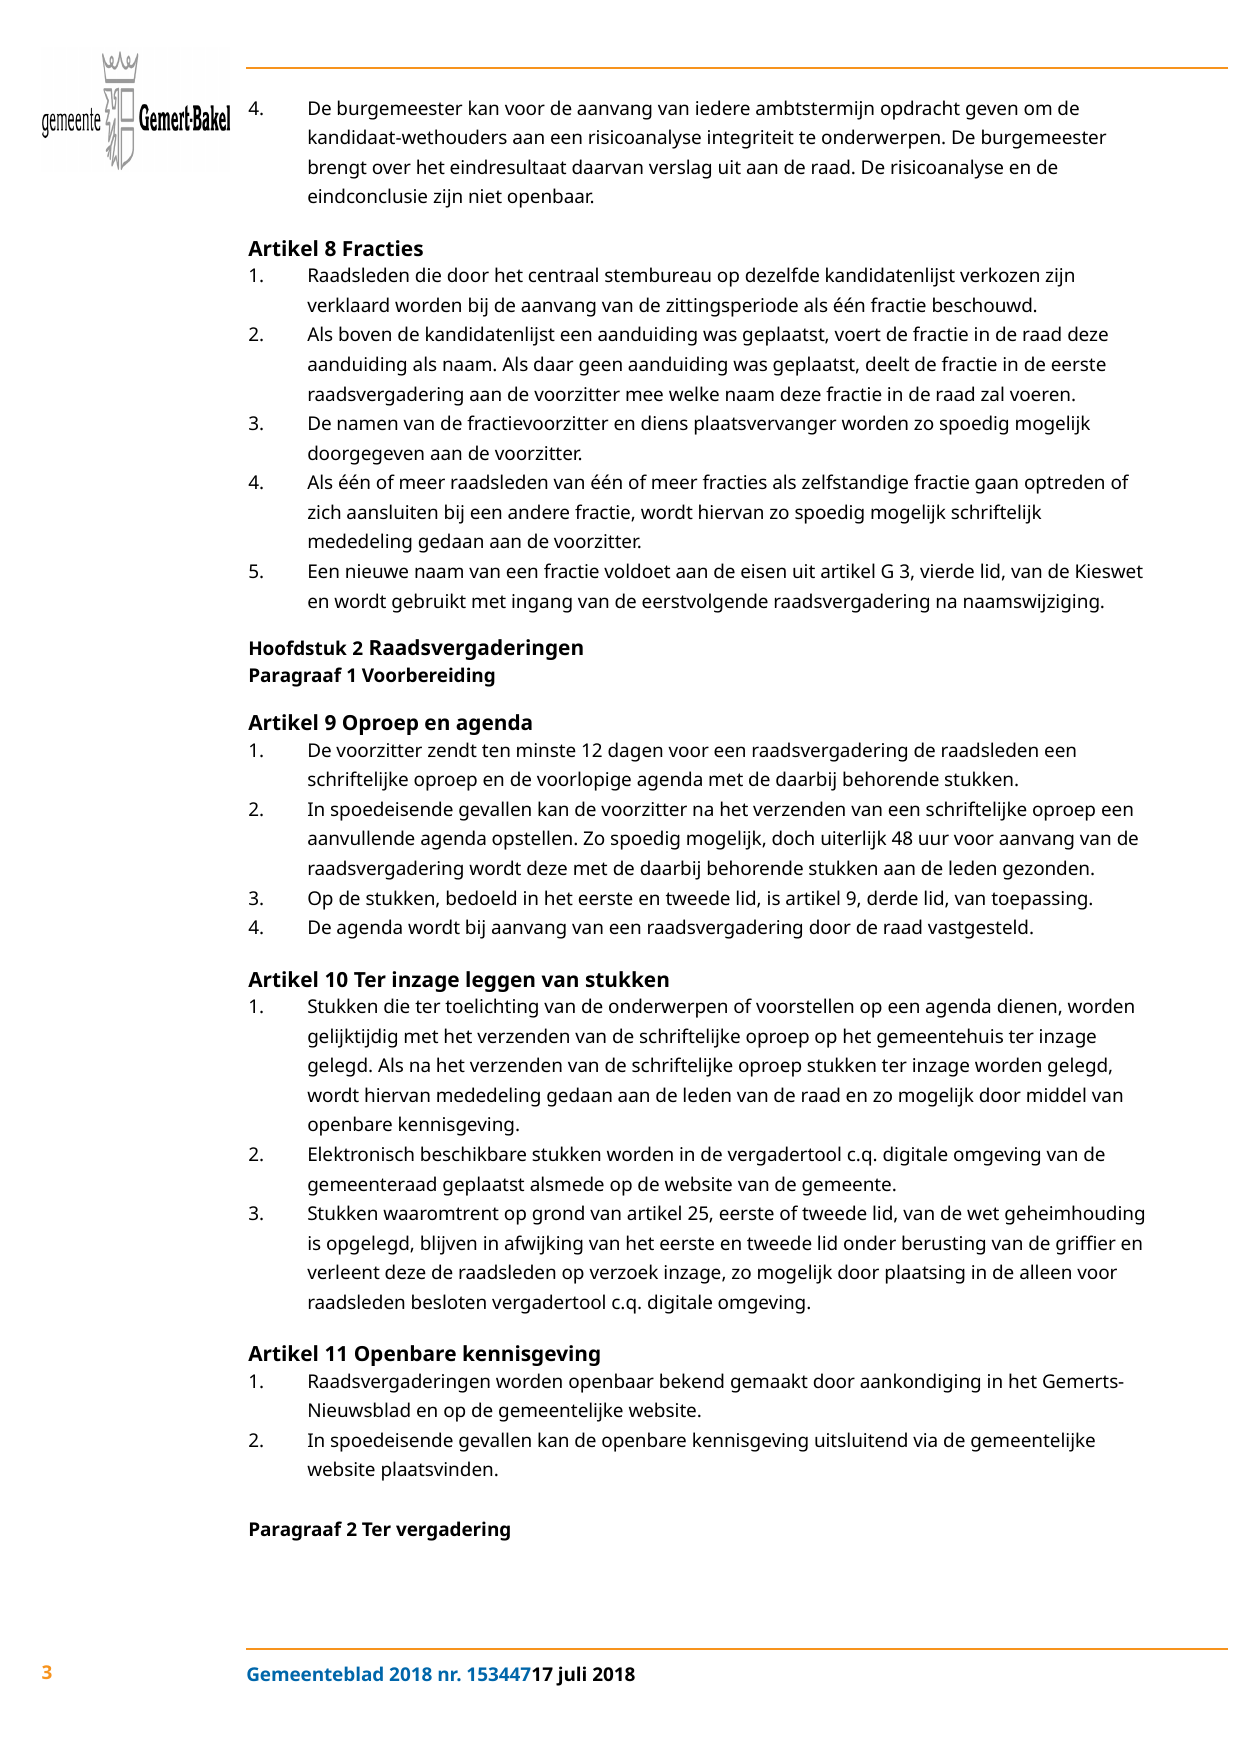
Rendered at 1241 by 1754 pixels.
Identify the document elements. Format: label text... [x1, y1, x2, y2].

text Hoofdstuk 2 Raadsvergaderingen [248, 633, 1152, 662]
list De namen van de fractievoorzitter en diens plaatsvervanger worden zo spoedig mogelijk doorgegeven aan de voorzitter. [248, 410, 1152, 466]
list Raadsleden die door het centraal stembureau op dezelfde kandidatenlijst verkozen zijn verklaard worden bij de aanvang van de zittingsperiode als één fractie beschouwd. [248, 262, 1152, 318]
text Artikel 11 Openbare kennisgeving [248, 1339, 1152, 1368]
text Artikel 8 Fracties [248, 234, 1152, 262]
text Paragraaf 2 Ter vergadering [248, 1516, 1152, 1542]
list De voorzitter zendt ten minste 12 dagen voor een raadsvergadering de raadsleden een schriftelijke oproep en de voorlopige agenda met de daarbij behorende stukken. [248, 737, 1152, 792]
list Raadsvergaderingen worden openbaar bekend gemaakt door aankondiging in het Gemerts-Nieuwsblad en op de gemeentelijke website. [248, 1368, 1152, 1423]
list Als één of meer raadsleden van één of meer fracties als zelfstandige fractie gaan optreden of zich aansluiten bij een andere fractie, wordt hiervan zo spoedig mogelijk schriftelijk mededeling gedaan aan de voorzitter. [248, 469, 1152, 554]
text Paragraaf 1 Voorbereiding [248, 662, 1152, 688]
text Artikel 9 Oproep en agenda [248, 708, 1152, 737]
list De agenda wordt bij aanvang van een raadsvergadering door de raad vastgesteld. [248, 914, 1152, 940]
list Elektronisch beschikbare stukken worden in de vergadertool c.q. digitale omgeving van de gemeenteraad geplaatst alsmede op de website van de gemeente. [248, 1141, 1152, 1196]
list Stukken die ter toelichting van de onderwerpen of voorstellen op een agenda dienen, worden gelijktijdig met het verzenden van de schriftelijke oproep op het gemeentehuis ter inzage gelegd. Als na het verzenden van de schriftelijke oproep stukken ter inzage worden gelegd, wordt hiervan mededeling gedaan aan de leden van de raad en zo mogelijk door middel van openbare kennisgeving. [248, 993, 1152, 1137]
list De burgemeester kan voor de aanvang van iedere ambtstermijn opdracht geven om de kandidaat-wethouders aan een risicoanalyse integriteit te onderwerpen. De burgemeester brengt over het eindresultaat daarvan verslag uit aan de raad. De risicoanalyse en de eindconclusie zijn niet openbaar. [248, 95, 1152, 209]
text Artikel 10 Ter inzage leggen van stukken [248, 965, 1152, 993]
list Stukken waaromtrent op grond van artikel 25, eerste of tweede lid, van de wet geheimhouding is opgelegd, blijven in afwijking van het eerste en tweede lid onder berusting van de griffier en verleent deze de raadsleden op verzoek inzage, zo mogelijk door plaatsing in de alleen voor raadsleden besloten vergadertool c.q. digitale omgeving. [248, 1200, 1152, 1315]
list Op de stukken, bedoeld in het eerste en tweede lid, is artikel 9, derde lid, van toepassing. [248, 885, 1152, 911]
list In spoedeisende gevallen kan de openbare kennisgeving uitsluitend via de gemeentelijke website plaatsvinden. [248, 1427, 1152, 1482]
picture [41, 47, 231, 172]
list Een nieuwe naam van een fractie voldoet aan de eisen uit artikel G 3, vierde lid, van de Kieswet en wordt gebruikt met ingang van de eerstvolgende raadsvergadering na naamswijziging. [248, 558, 1152, 613]
list In spoedeisende gevallen kan de voorzitter na het verzenden van een schriftelijke oproep een aanvullende agenda opstellen. Zo spoedig mogelijk, doch uiterlijk 48 uur voor aanvang van de raadsvergadering wordt deze met de daarbij behorende stukken aan de leden gezonden. [248, 796, 1152, 881]
list Als boven de kandidatenlijst een aanduiding was geplaatst, voert de fractie in de raad deze aanduiding als naam. Als daar geen aanduiding was geplaatst, deelt de fractie in de eerste raadsvergadering aan de voorzitter mee welke naam deze fractie in de raad zal voeren. [248, 322, 1152, 406]
